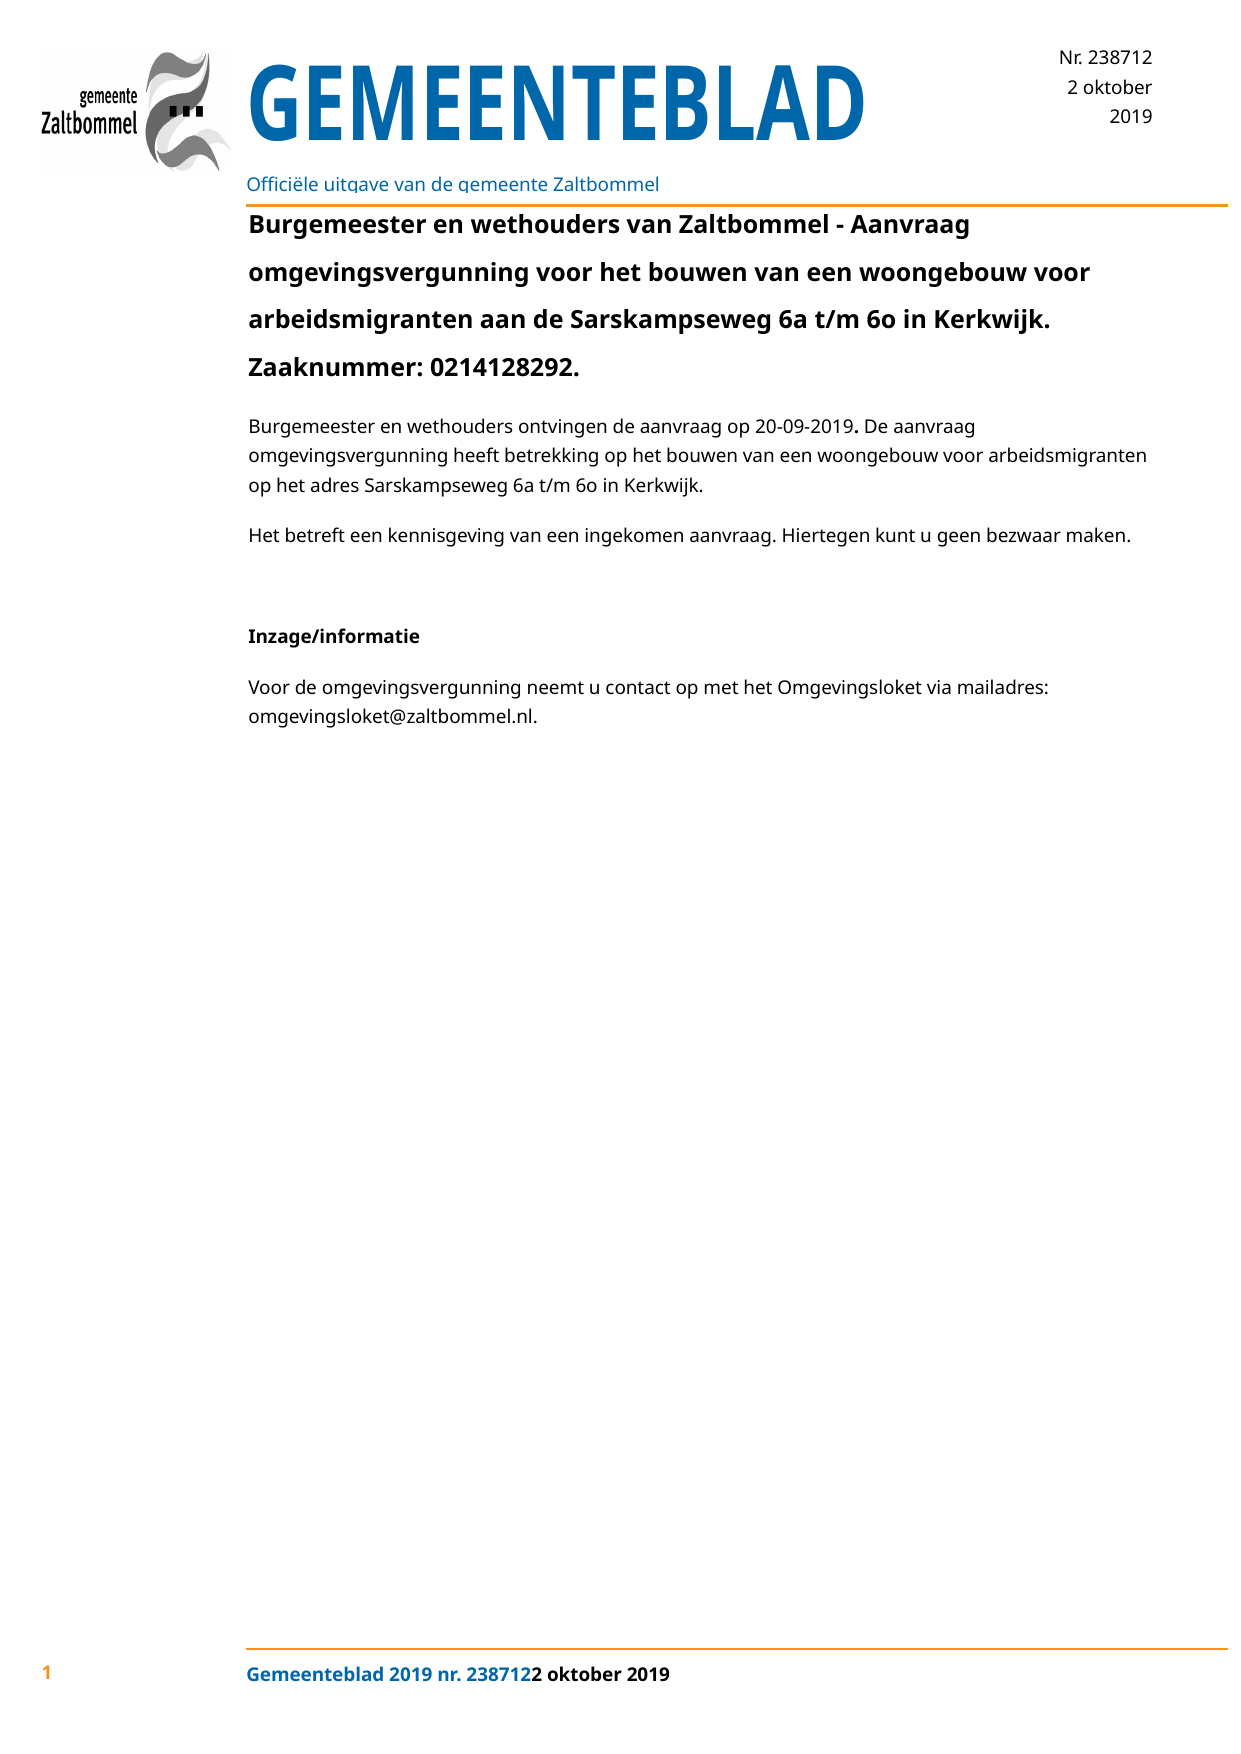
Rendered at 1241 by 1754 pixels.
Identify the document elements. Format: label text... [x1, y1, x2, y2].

text Burgemeester en wethouders ontvingen de aanvraag op 20-09-2019. De aanvraag omgevingsvergunning heeft betrekking op het bouwen van een woongebouw voor arbeidsmigranten op het adres Sarskampseweg 6a t/m 6o in Kerkwijk. [248, 413, 1152, 498]
text Het betreft een kennisgeving van een ingekomen aanvraag. Hiertegen kunt u geen bezwaar maken. [248, 523, 1152, 548]
text Voor de omgevingsvergunning neemt u contact op met het Omgevingsloket via mailadres: omgevingsloket@zaltbommel.nl. [248, 674, 1152, 729]
text Burgemeester en wethouders van Zaltbommel - Aanvraag omgevingsvergunning voor het bouwen van een woongebouw voor arbeidsmigranten aan de Sarskampseweg 6a t/m 6o in Kerkwijk. Zaaknummer: 0214128292. [248, 207, 1152, 384]
text Inzage/informatie [248, 623, 1152, 649]
picture [41, 47, 231, 172]
